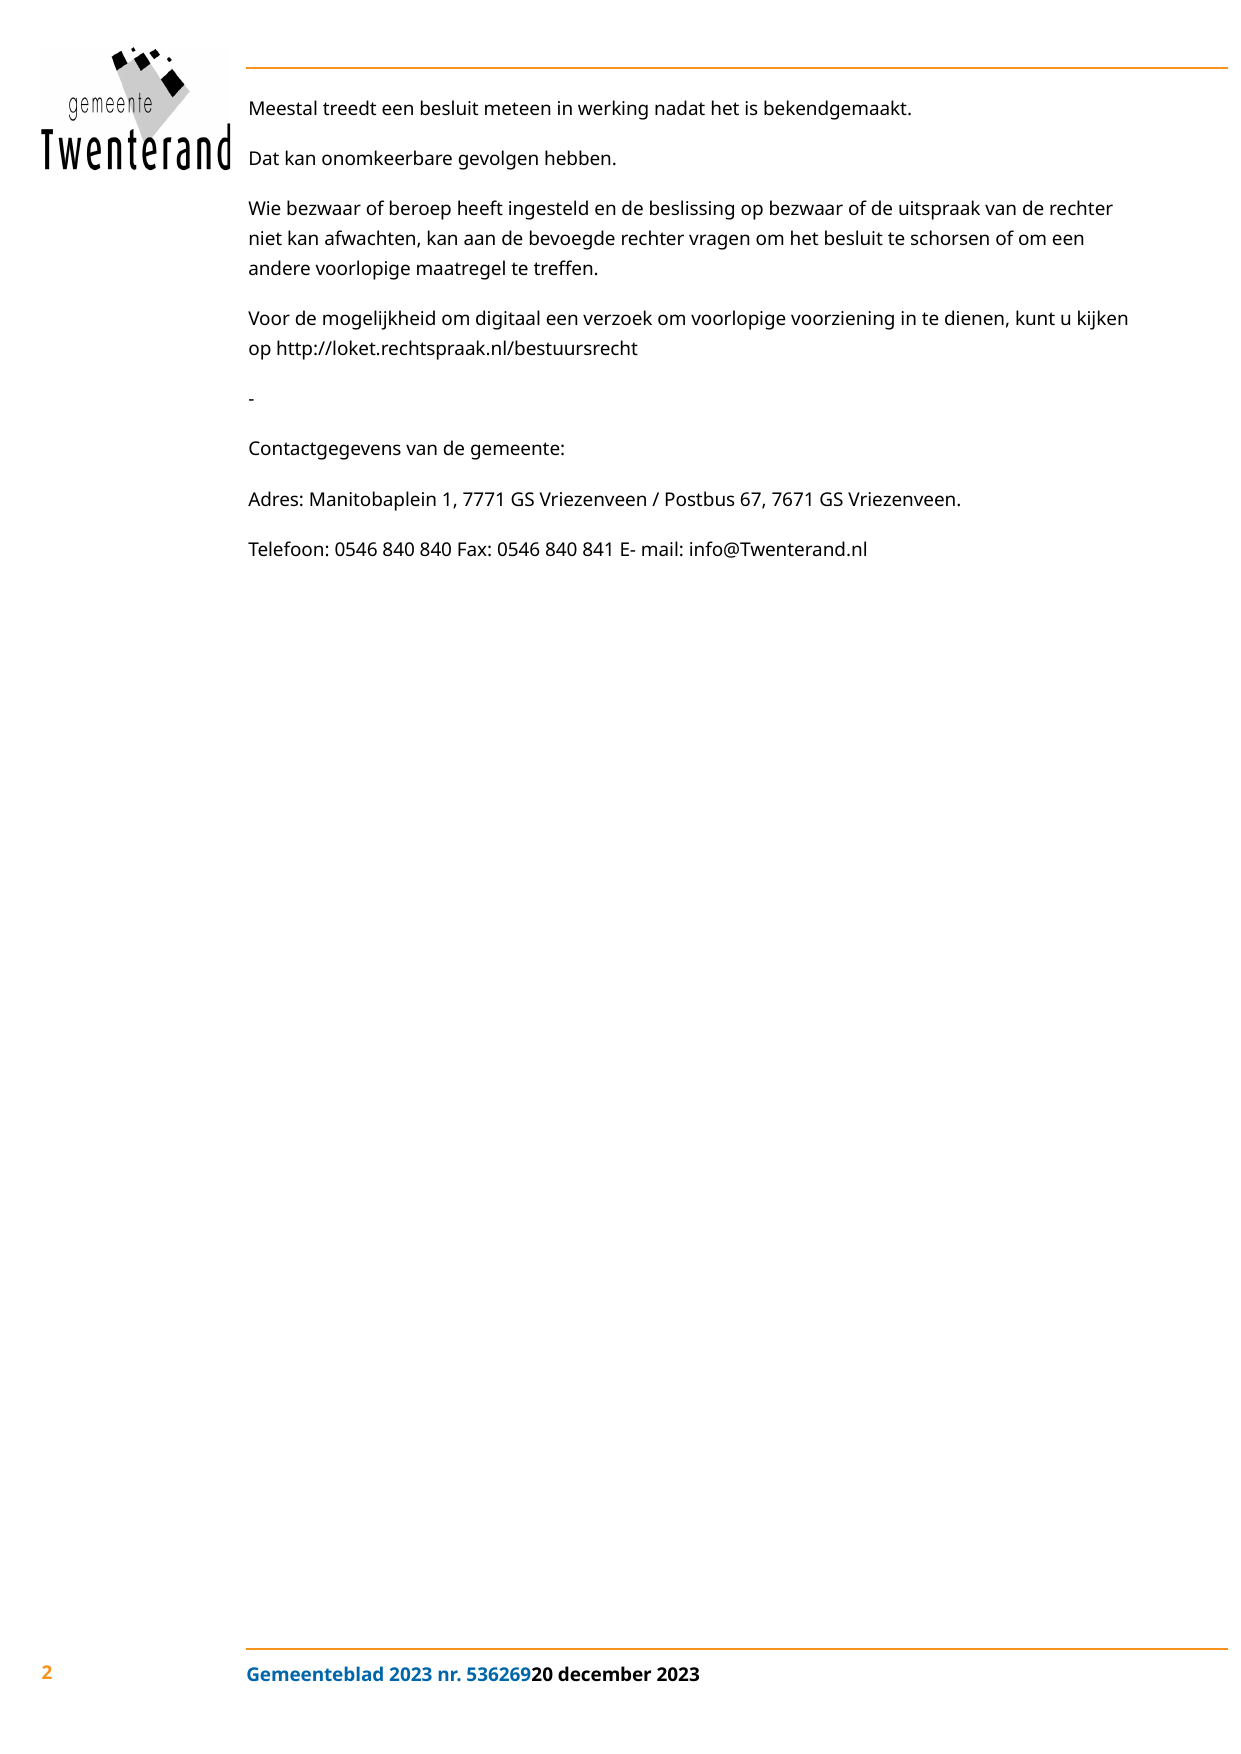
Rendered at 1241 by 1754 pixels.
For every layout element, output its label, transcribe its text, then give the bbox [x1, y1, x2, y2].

text - [248, 385, 1152, 411]
text Dat kan onomkeerbare gevolgen hebben. [248, 145, 1152, 171]
text Adres: Manitobaplein 1, 7771 GS Vriezenveen / Postbus 67, 7671 GS Vriezenveen. [248, 486, 1152, 512]
picture [41, 47, 231, 172]
text Contactgegevens van de gemeente: [248, 436, 1152, 461]
text Voor de mogelijkheid om digitaal een verzoek om voorlopige voorziening in te dienen, kunt u kijken op http://loket.rechtspraak.nl/bestuursrecht [248, 305, 1152, 361]
text Telefoon: 0546 840 840 Fax: 0546 840 841 E- mail: info@Twenterand.nl [248, 536, 1152, 562]
text Wie bezwaar of beroep heeft ingesteld en de beslissing op bezwaar of de uitspraak van de rechter niet kan afwachten, kan aan de bevoegde rechter vragen om het besluit te schorsen of om een andere voorlopige maatregel te treffen. [248, 196, 1152, 281]
text Meestal treedt een besluit meteen in werking nadat het is bekendgemaakt. [248, 95, 1152, 121]
